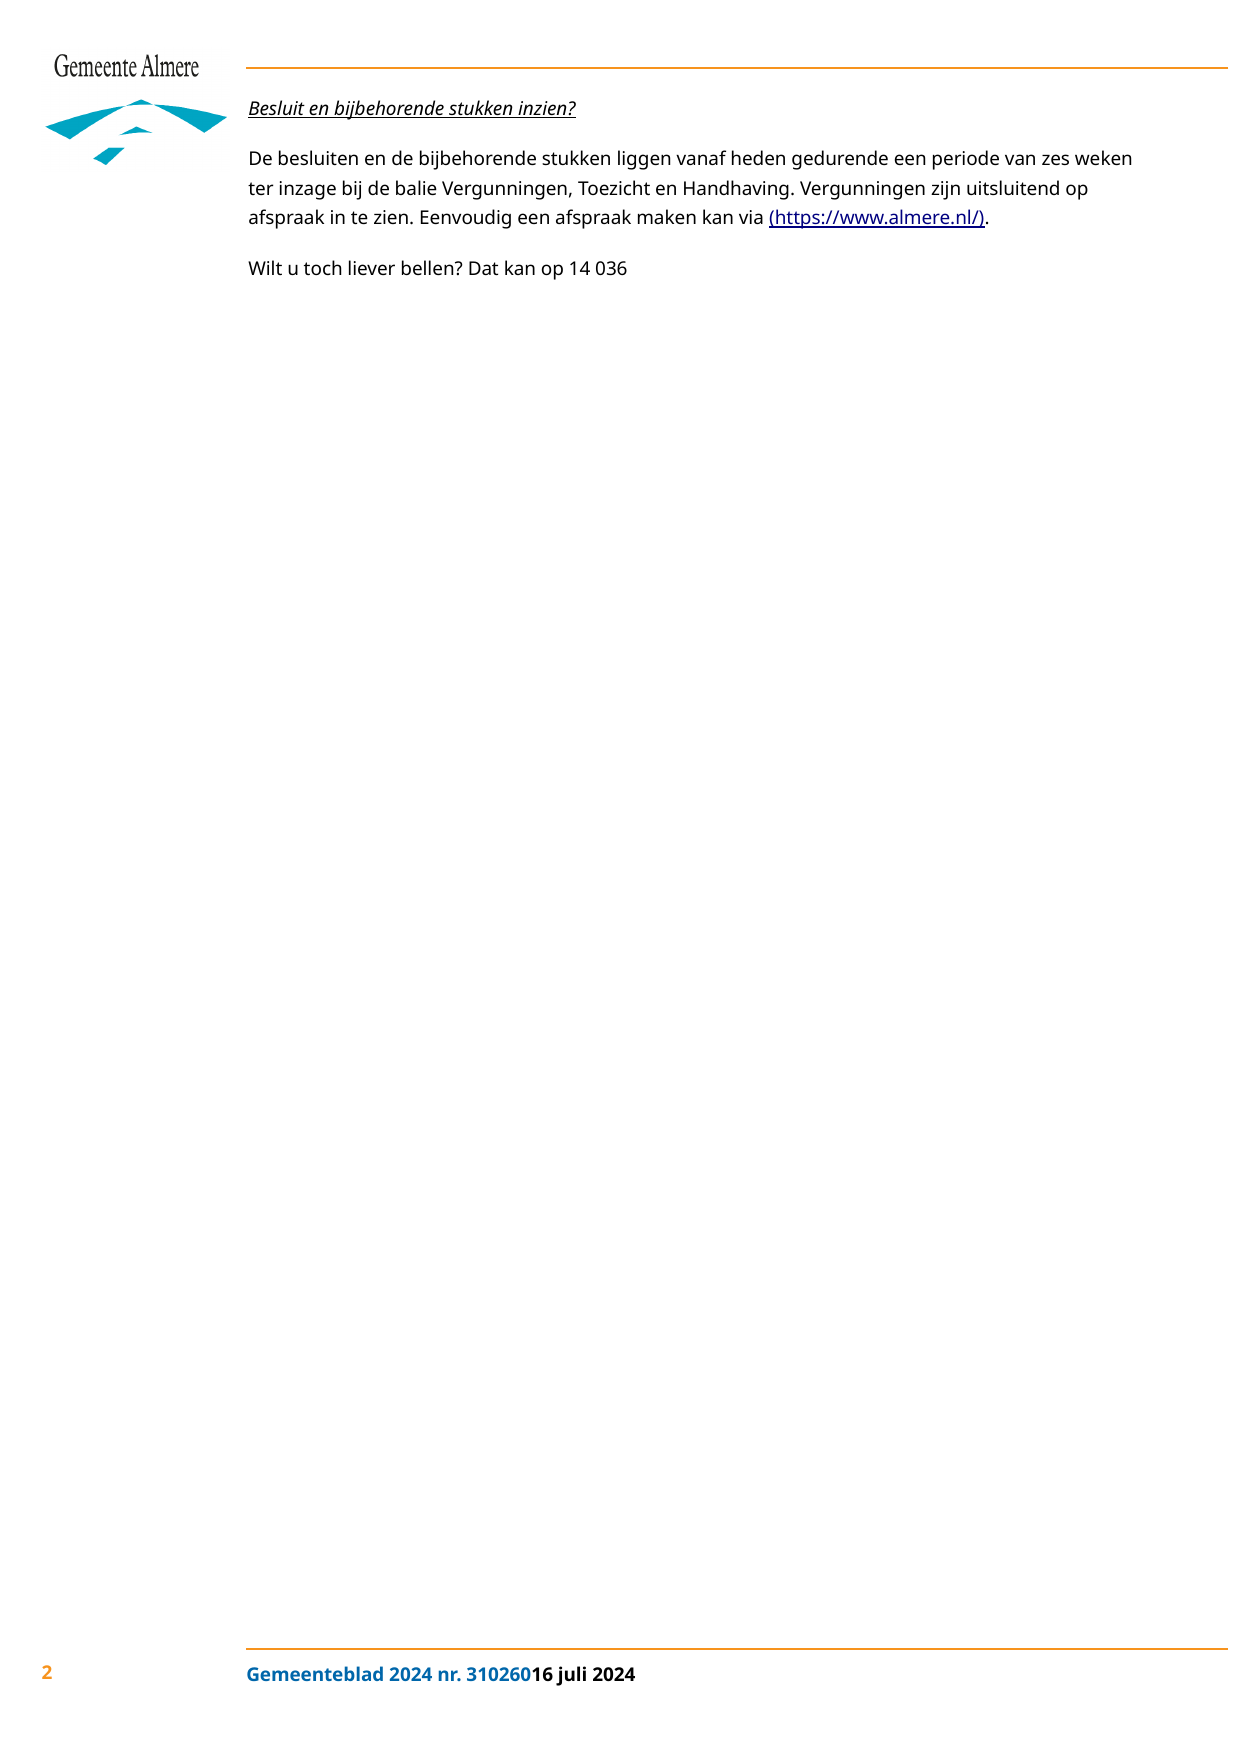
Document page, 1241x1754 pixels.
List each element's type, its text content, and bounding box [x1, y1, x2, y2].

text Wilt u toch liever bellen? Dat kan op 14 036 [248, 255, 1152, 281]
text Besluit en bijbehorende stukken inzien? [248, 95, 1152, 121]
text De besluiten en de bijbehorende stukken liggen vanaf heden gedurende een periode van zes weken ter inzage bij de balie Vergunningen, Toezicht en Handhaving. Vergunningen zijn uitsluitend op afspraak in te zien. Eenvoudig een afspraak maken kan via (https://www.almere.nl/). [248, 145, 1152, 230]
picture [41, 47, 231, 172]
